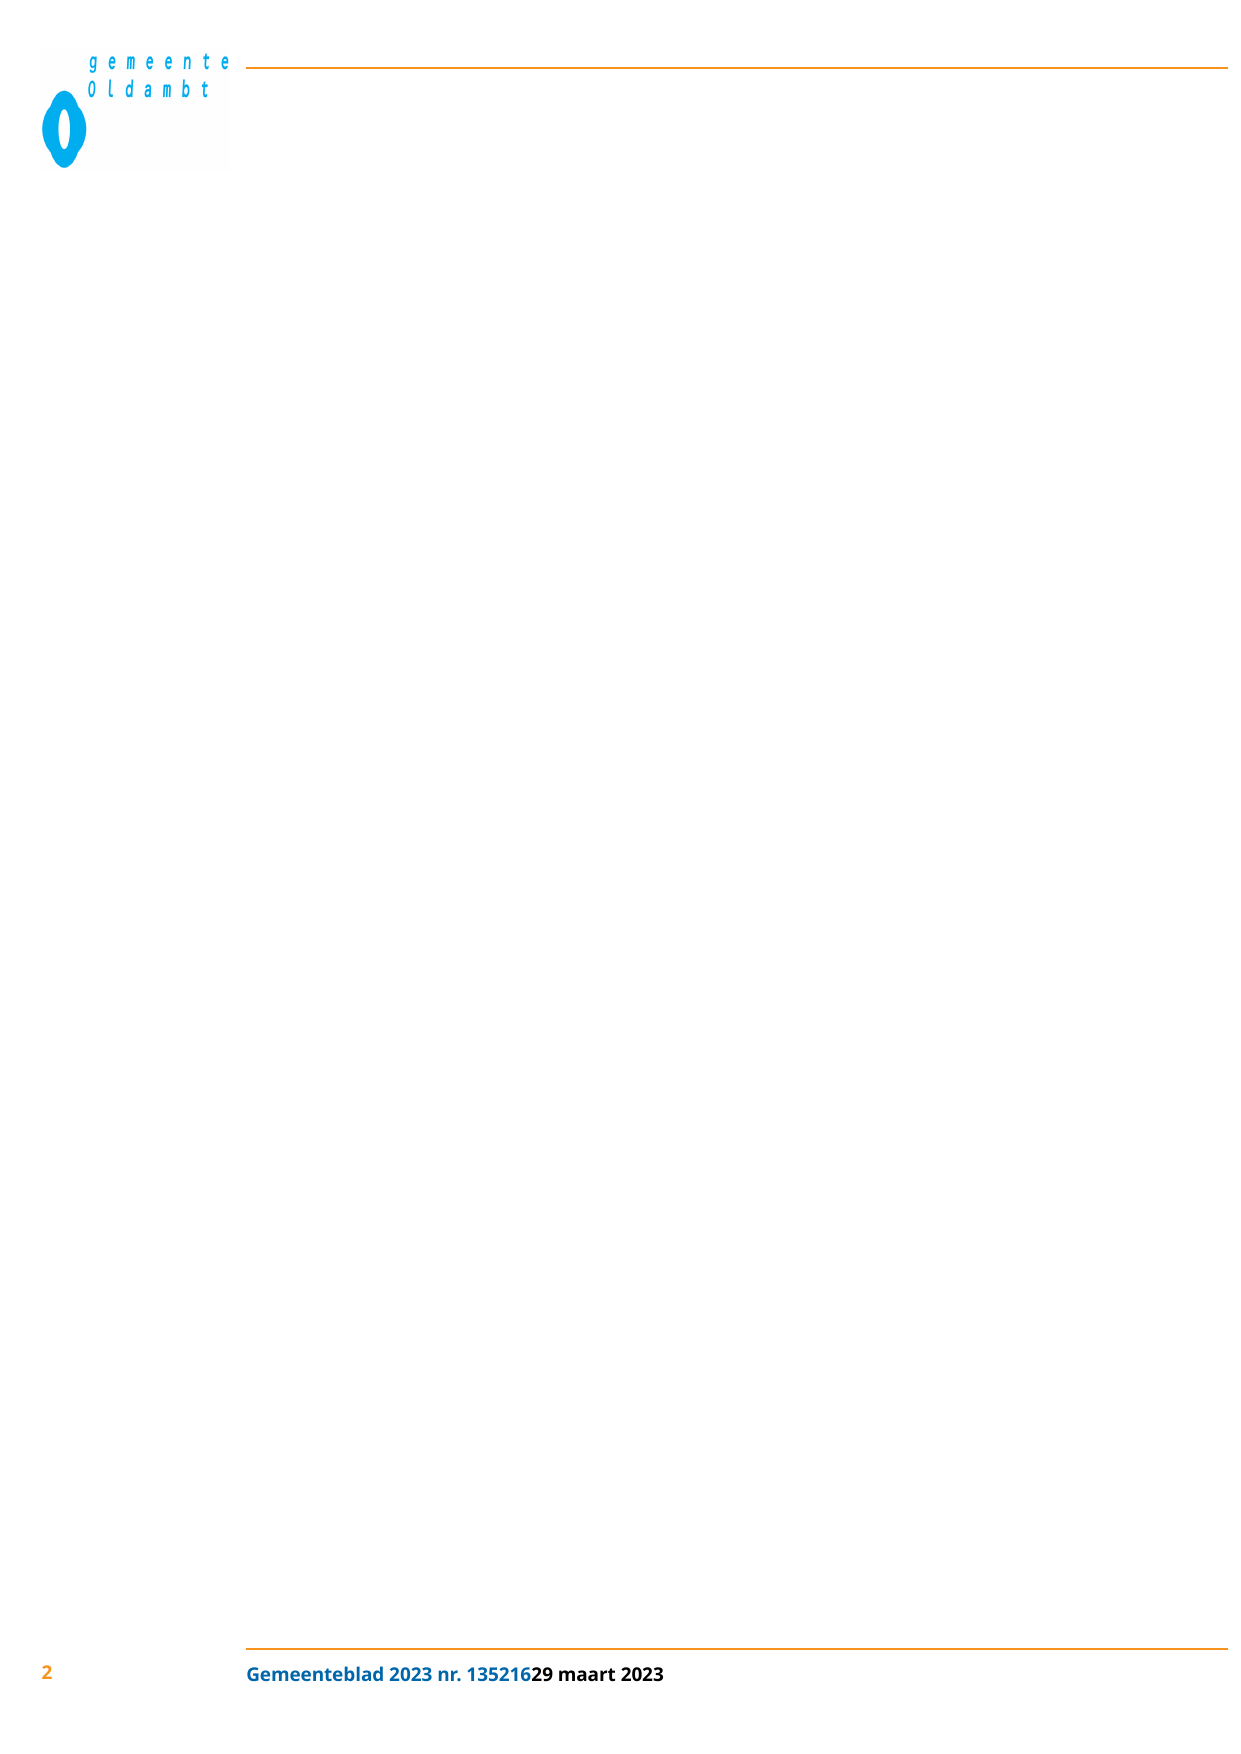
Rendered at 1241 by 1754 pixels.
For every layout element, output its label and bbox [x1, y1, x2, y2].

picture [41, 47, 231, 172]
